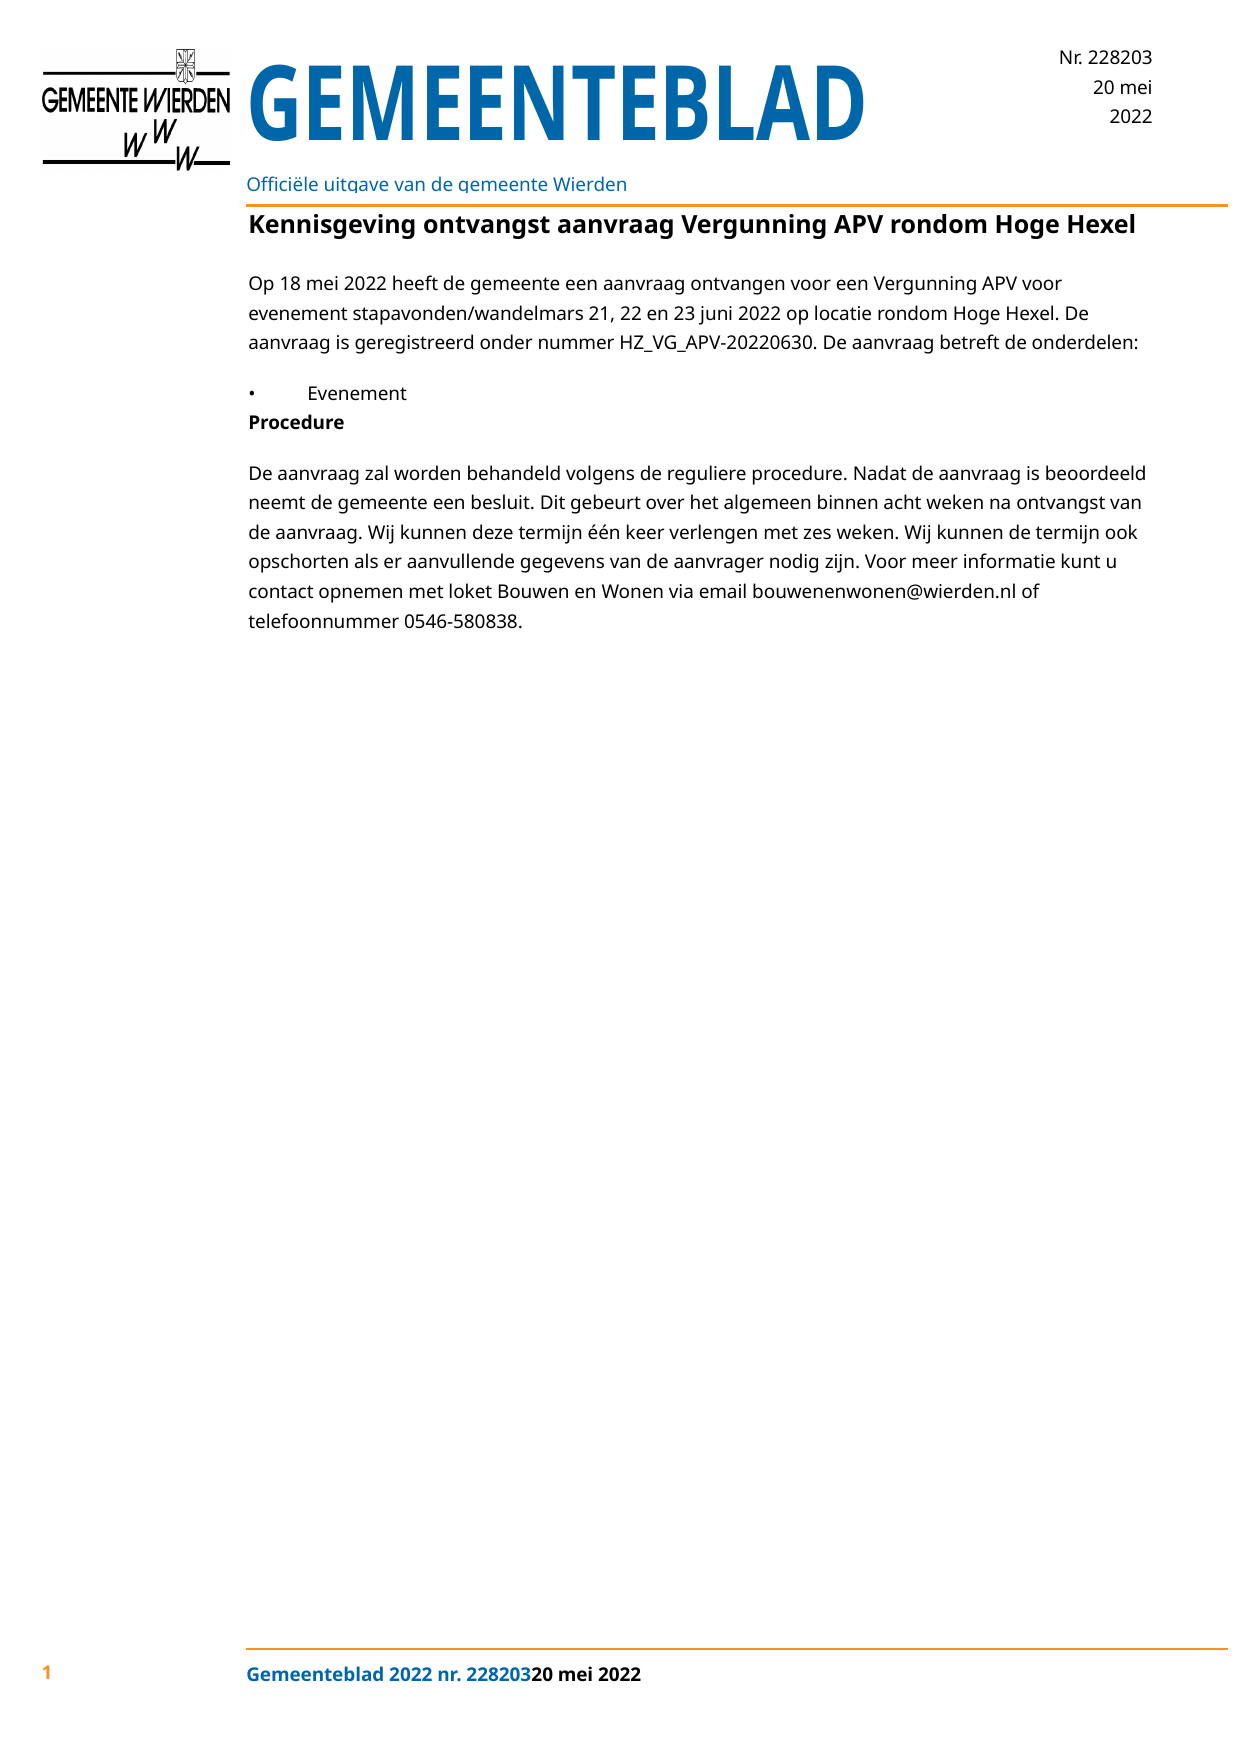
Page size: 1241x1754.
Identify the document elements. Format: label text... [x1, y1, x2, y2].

list Evenement [248, 380, 1152, 406]
text Kennisgeving ontvangst aanvraag Vergunning APV rondom Hoge Hexel [248, 207, 1152, 241]
picture [41, 47, 231, 172]
text Op 18 mei 2022 heeft de gemeente een aanvraag ontvangen voor een Vergunning APV voor evenement stapavonden/wandelmars 21, 22 en 23 juni 2022 op locatie rondom Hoge Hexel. De aanvraag is geregistreerd onder nummer HZ_VG_APV-20220630. De aanvraag betreft de onderdelen: [248, 270, 1152, 355]
text De aanvraag zal worden behandeld volgens de reguliere procedure. Nadat de aanvraag is beoordeeld neemt de gemeente een besluit. Dit gebeurt over het algemeen binnen acht weken na ontvangst van de aanvraag. Wij kunnen deze termijn één keer verlengen met zes weken. Wij kunnen de termijn ook opschorten als er aanvullende gegevens van de aanvrager nodig zijn. Voor meer informatie kunt u contact opnemen met loket Bouwen en Wonen via email bouwenenwonen@wierden.nl of telefoonnummer 0546-580838. [248, 460, 1152, 633]
text Procedure [248, 409, 1152, 435]
